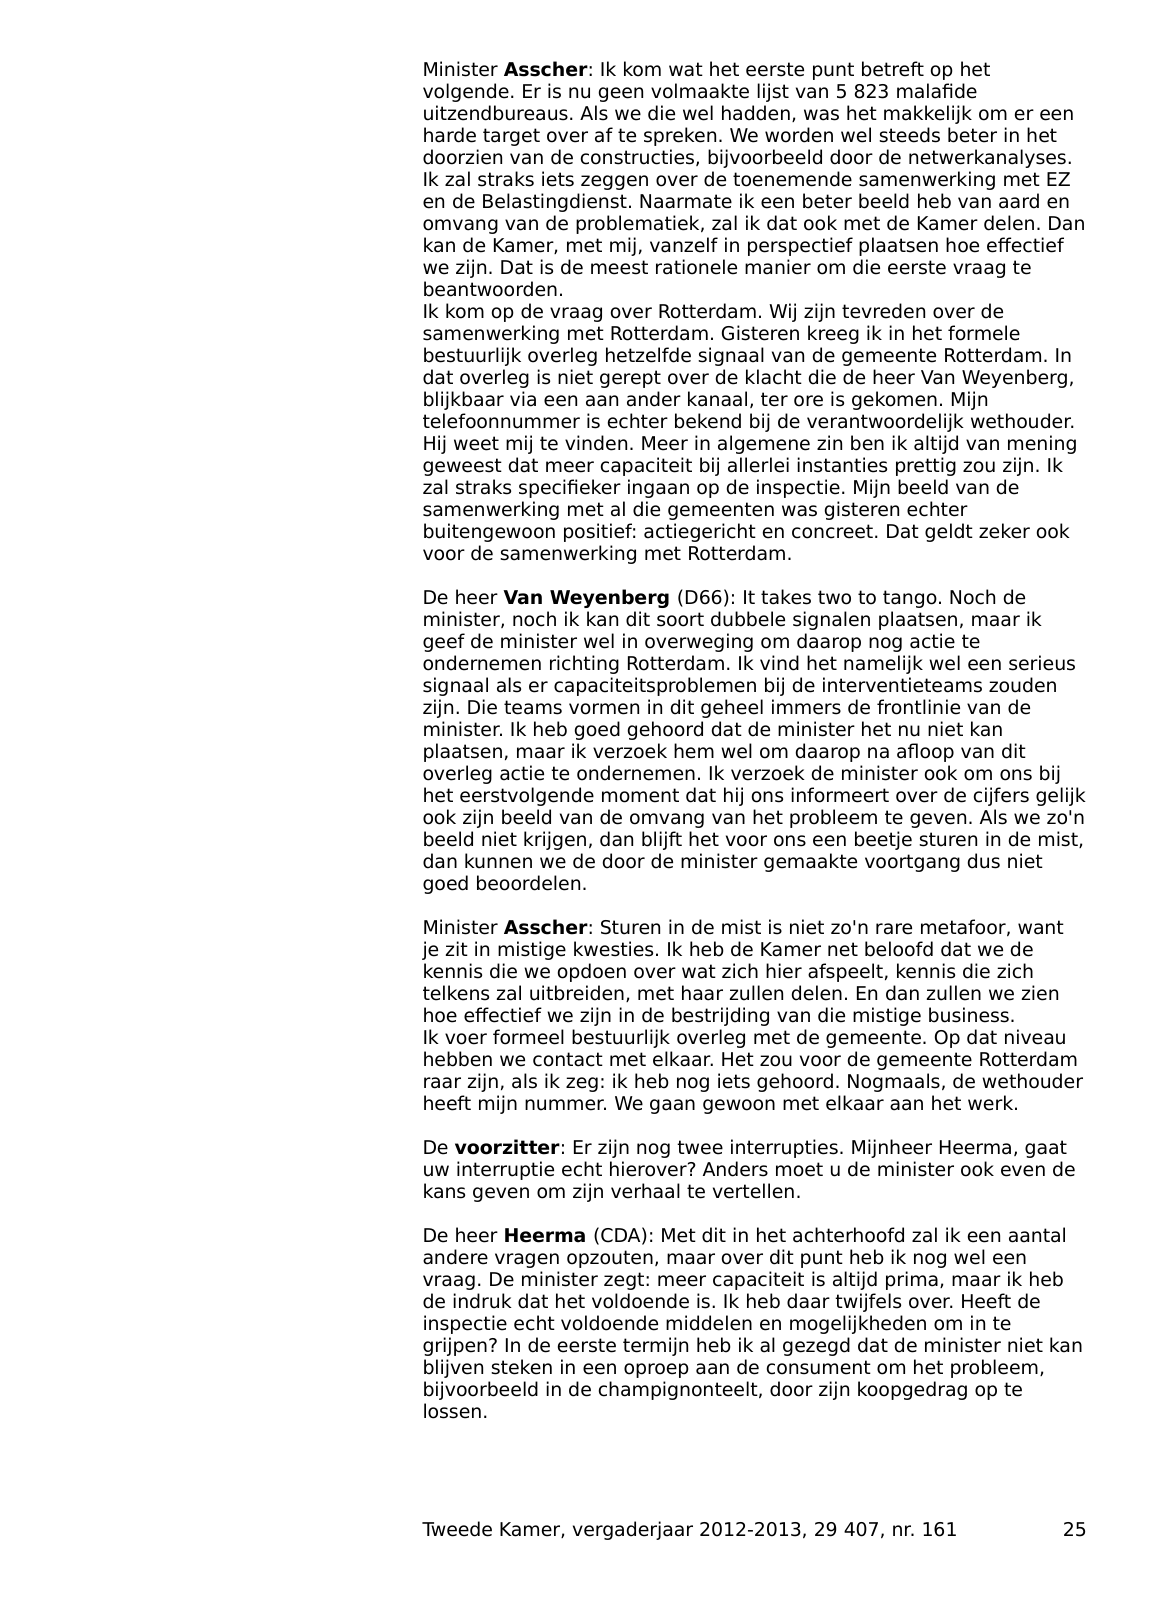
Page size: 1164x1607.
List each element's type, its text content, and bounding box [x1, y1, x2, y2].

text Ik kom op de vraag over Rotterdam. Wij zijn tevreden over de samenwerking met Rotterdam. Gisteren kreeg ik in het formele bestuurlijk overleg hetzelfde signaal van de gemeente Rotterdam. In dat overleg is niet gerept over de klacht die de heer Van Weyenberg, blijkbaar via een aan ander kanaal, ter ore is gekomen. Mijn telefoonnummer is echter bekend bij de verantwoordelijk wethouder. Hij weet mij te vinden. Meer in algemene zin ben ik altijd van mening geweest dat meer capaciteit bij allerlei instanties prettig zou zijn. Ik zal straks specifieker ingaan op de inspectie. Mijn beeld van de samenwerking met al die gemeenten was gisteren echter buitengewoon positief: actiegericht en concreet. Dat geldt zeker ook voor de samenwerking met Rotterdam. [422, 301, 1087, 564]
text Minister Asscher: Ik kom wat het eerste punt betreft op het volgende. Er is nu geen volmaakte lijst van 5 823 malafide uitzendbureaus. Als we die wel hadden, was het makkelijk om er een harde target over af te spreken. We worden wel steeds beter in het doorzien van de constructies, bijvoorbeeld door de netwerkanalyses. Ik zal straks iets zeggen over de toenemende samenwerking met EZ en de Belastingdienst. Naarmate ik een beter beeld heb van aard en omvang van de problematiek, zal ik dat ook met de Kamer delen. Dan kan de Kamer, met mij, vanzelf in perspectief plaatsen hoe effectief we zijn. Dat is de meest rationele manier om die eerste vraag te beantwoorden. [422, 59, 1087, 301]
text Ik voer formeel bestuurlijk overleg met de gemeente. Op dat niveau hebben we contact met elkaar. Het zou voor de gemeente Rotterdam raar zijn, als ik zeg: ik heb nog iets gehoord. Nogmaals, de wethouder heeft mijn nummer. We gaan gewoon met elkaar aan het werk. [422, 1027, 1087, 1114]
text Minister Asscher: Sturen in de mist is niet zo'n rare metafoor, want je zit in mistige kwesties. Ik heb de Kamer net beloofd dat we de kennis die we opdoen over wat zich hier afspeelt, kennis die zich telkens zal uitbreiden, met haar zullen delen. En dan zullen we zien hoe effectief we zijn in de bestrijding van die mistige business. [422, 917, 1087, 1027]
text De heer Van Weyenberg (D66): It takes two to tango. Noch de minister, noch ik kan dit soort dubbele signalen plaatsen, maar ik geef de minister wel in overweging om daarop nog actie te ondernemen richting Rotterdam. Ik vind het namelijk wel een serieus signaal als er capaciteitsproblemen bij de interventieteams zouden zijn. Die teams vormen in dit geheel immers de frontlinie van de minister. Ik heb goed gehoord dat de minister het nu niet kan plaatsen, maar ik verzoek hem wel om daarop na afloop van dit overleg actie te ondernemen. Ik verzoek de minister ook om ons bij het eerstvolgende moment dat hij ons informeert over de cijfers gelijk ook zijn beeld van de omvang van het probleem te geven. Als we zo'n beeld niet krijgen, dan blijft het voor ons een beetje sturen in de mist, dan kunnen we de door de minister gemaakte voortgang dus niet goed beoordelen. [422, 587, 1087, 894]
text De voorzitter: Er zijn nog twee interrupties. Mijnheer Heerma, gaat uw interruptie echt hierover? Anders moet u de minister ook even de kans geven om zijn verhaal te vertellen. [422, 1137, 1087, 1203]
text De heer Heerma (CDA): Met dit in het achterhoofd zal ik een aantal andere vragen opzouten, maar over dit punt heb ik nog wel een vraag. De minister zegt: meer capaciteit is altijd prima, maar ik heb de indruk dat het voldoende is. Ik heb daar twijfels over. Heeft de inspectie echt voldoende middelen en mogelijkheden om in te grijpen? In de eerste termijn heb ik al gezegd dat de minister niet kan blijven steken in een oproep aan de consument om het probleem, bijvoorbeeld in de champignonteelt, door zijn koopgedrag op te lossen. [422, 1225, 1087, 1423]
